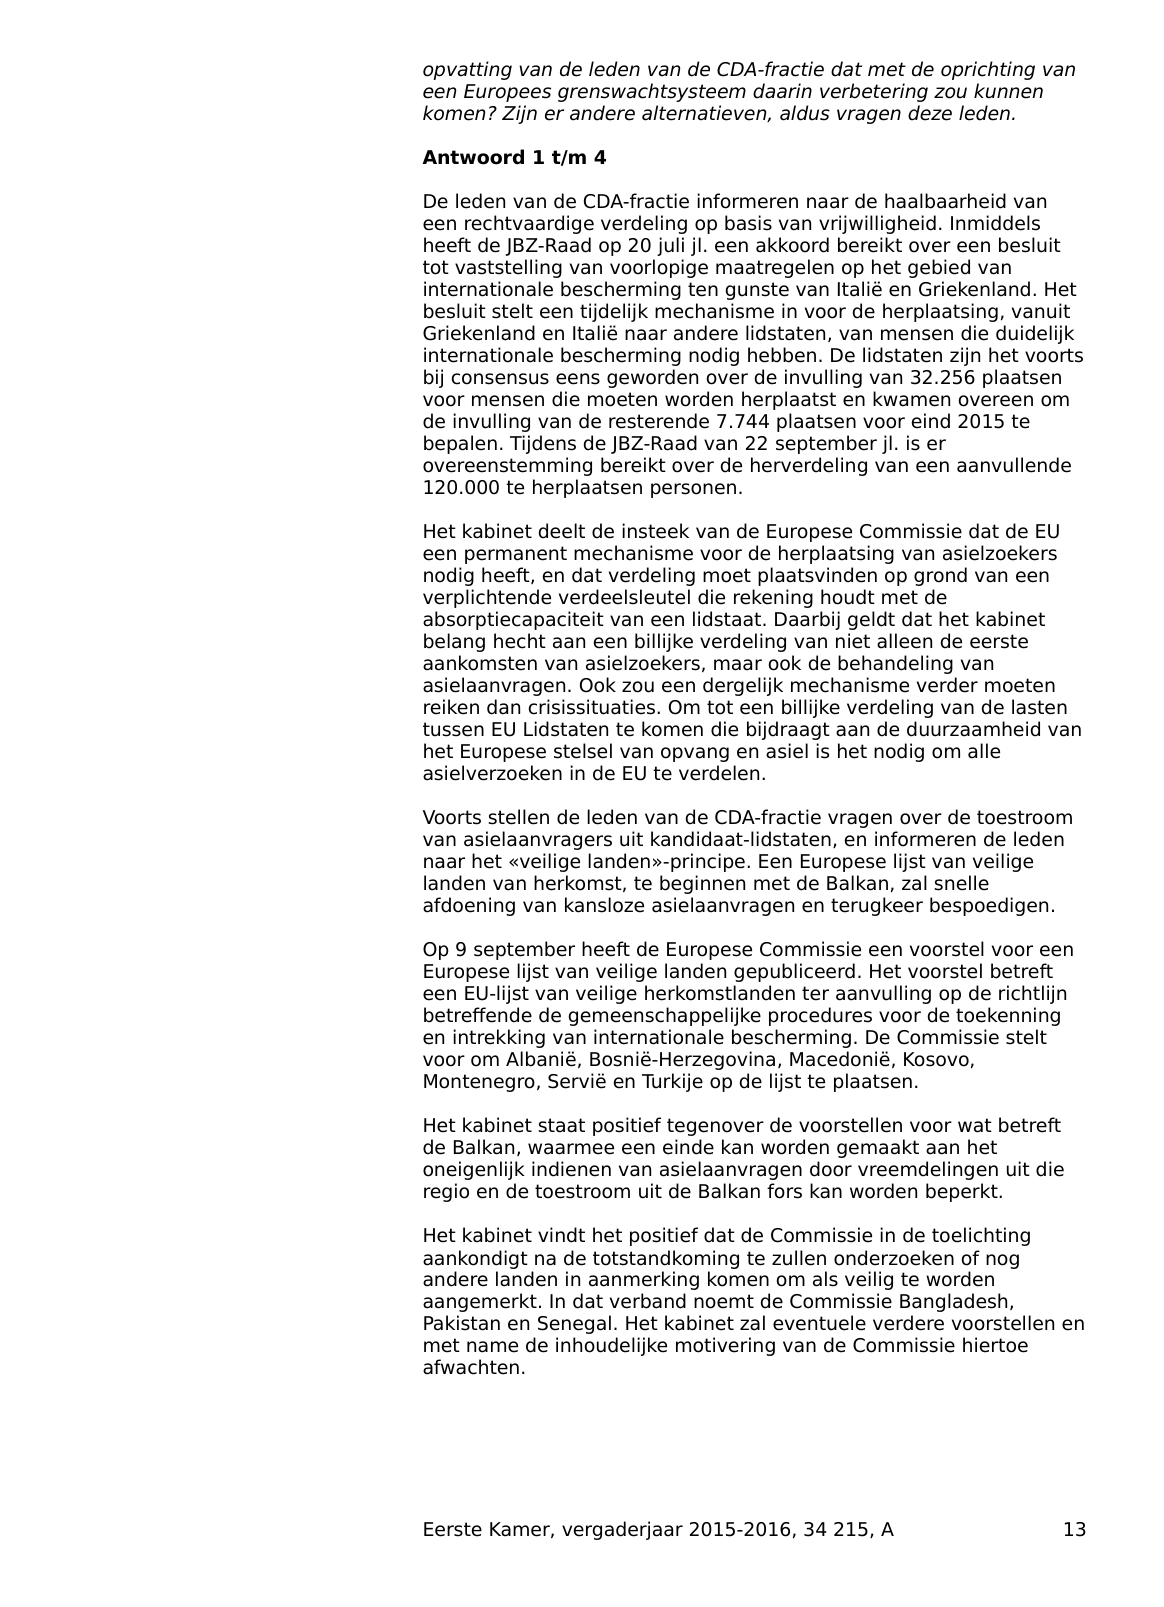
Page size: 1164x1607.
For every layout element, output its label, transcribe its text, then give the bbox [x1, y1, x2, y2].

text De leden van de CDA-fractie informeren naar de haalbaarheid van een rechtvaardige verdeling op basis van vrijwilligheid. Inmiddels heeft de JBZ-Raad op 20 juli jl. een akkoord bereikt over een besluit tot vaststelling van voorlopige maatregelen op het gebied van internationale bescherming ten gunste van Italië en Griekenland. Het besluit stelt een tijdelijk mechanisme in voor de herplaatsing, vanuit Griekenland en Italië naar andere lidstaten, van mensen die duidelijk internationale bescherming nodig hebben. De lidstaten zijn het voorts bij consensus eens geworden over de invulling van 32.256 plaatsen voor mensen die moeten worden herplaatst en kwamen overeen om de invulling van de resterende 7.744 plaatsen voor eind 2015 te bepalen. Tijdens de JBZ-Raad van 22 september jl. is er overeenstemming bereikt over de herverdeling van een aanvullende 120.000 te herplaatsen personen. [422, 191, 1087, 499]
text Het kabinet vindt het positief dat de Commissie in de toelichting aankondigt na de totstandkoming te zullen onderzoeken of nog andere landen in aanmerking komen om als veilig te worden aangemerkt. In dat verband noemt de Commissie Bangladesh, Pakistan en Senegal. Het kabinet zal eventuele verdere voorstellen en met name de inhoudelijke motivering van de Commissie hiertoe afwachten. [422, 1225, 1087, 1379]
subtitle Antwoord 1 t/m 4 [422, 147, 1087, 169]
text Het kabinet deelt de insteek van de Europese Commissie dat de EU een permanent mechanisme voor de herplaatsing van asielzoekers nodig heeft, en dat verdeling moet plaatsvinden op grond van een verplichtende verdeelsleutel die rekening houdt met de absorptiecapaciteit van een lidstaat. Daarbij geldt dat het kabinet belang hecht aan een billijke verdeling van niet alleen de eerste aankomsten van asielzoekers, maar ook de behandeling van asielaanvragen. Ook zou een dergelijk mechanisme verder moeten reiken dan crisissituaties. Om tot een billijke verdeling van de lasten tussen EU Lidstaten te komen die bijdraagt aan de duurzaamheid van het Europese stelsel van opvang en asiel is het nodig om alle asielverzoeken in de EU te verdelen. [422, 521, 1087, 785]
text Het kabinet staat positief tegenover de voorstellen voor wat betreft de Balkan, waarmee een einde kan worden gemaakt aan het oneigenlijk indienen van asielaanvragen door vreemdelingen uit die regio en de toestroom uit de Balkan fors kan worden beperkt. [422, 1115, 1087, 1203]
text opvatting van de leden van de CDA-fractie dat met de oprichting van een Europees grenswachtsysteem daarin verbetering zou kunnen komen? Zijn er andere alternatieven, aldus vragen deze leden. [422, 59, 1087, 125]
text Voorts stellen de leden van de CDA-fractie vragen over de toestroom van asielaanvragers uit kandidaat-lidstaten, en informeren de leden naar het «veilige landen»-principe. Een Europese lijst van veilige landen van herkomst, te beginnen met de Balkan, zal snelle afdoening van kansloze asielaanvragen en terugkeer bespoedigen. [422, 807, 1087, 917]
text Op 9 september heeft de Europese Commissie een voorstel voor een Europese lijst van veilige landen gepubliceerd. Het voorstel betreft een EU-lijst van veilige herkomstlanden ter aanvulling op de richtlijn betreffende de gemeenschappelijke procedures voor de toekenning en intrekking van internationale bescherming. De Commissie stelt voor om Albanië, Bosnië-Herzegovina, Macedonië, Kosovo, Montenegro, Servië en Turkije op de lijst te plaatsen. [422, 939, 1087, 1093]
